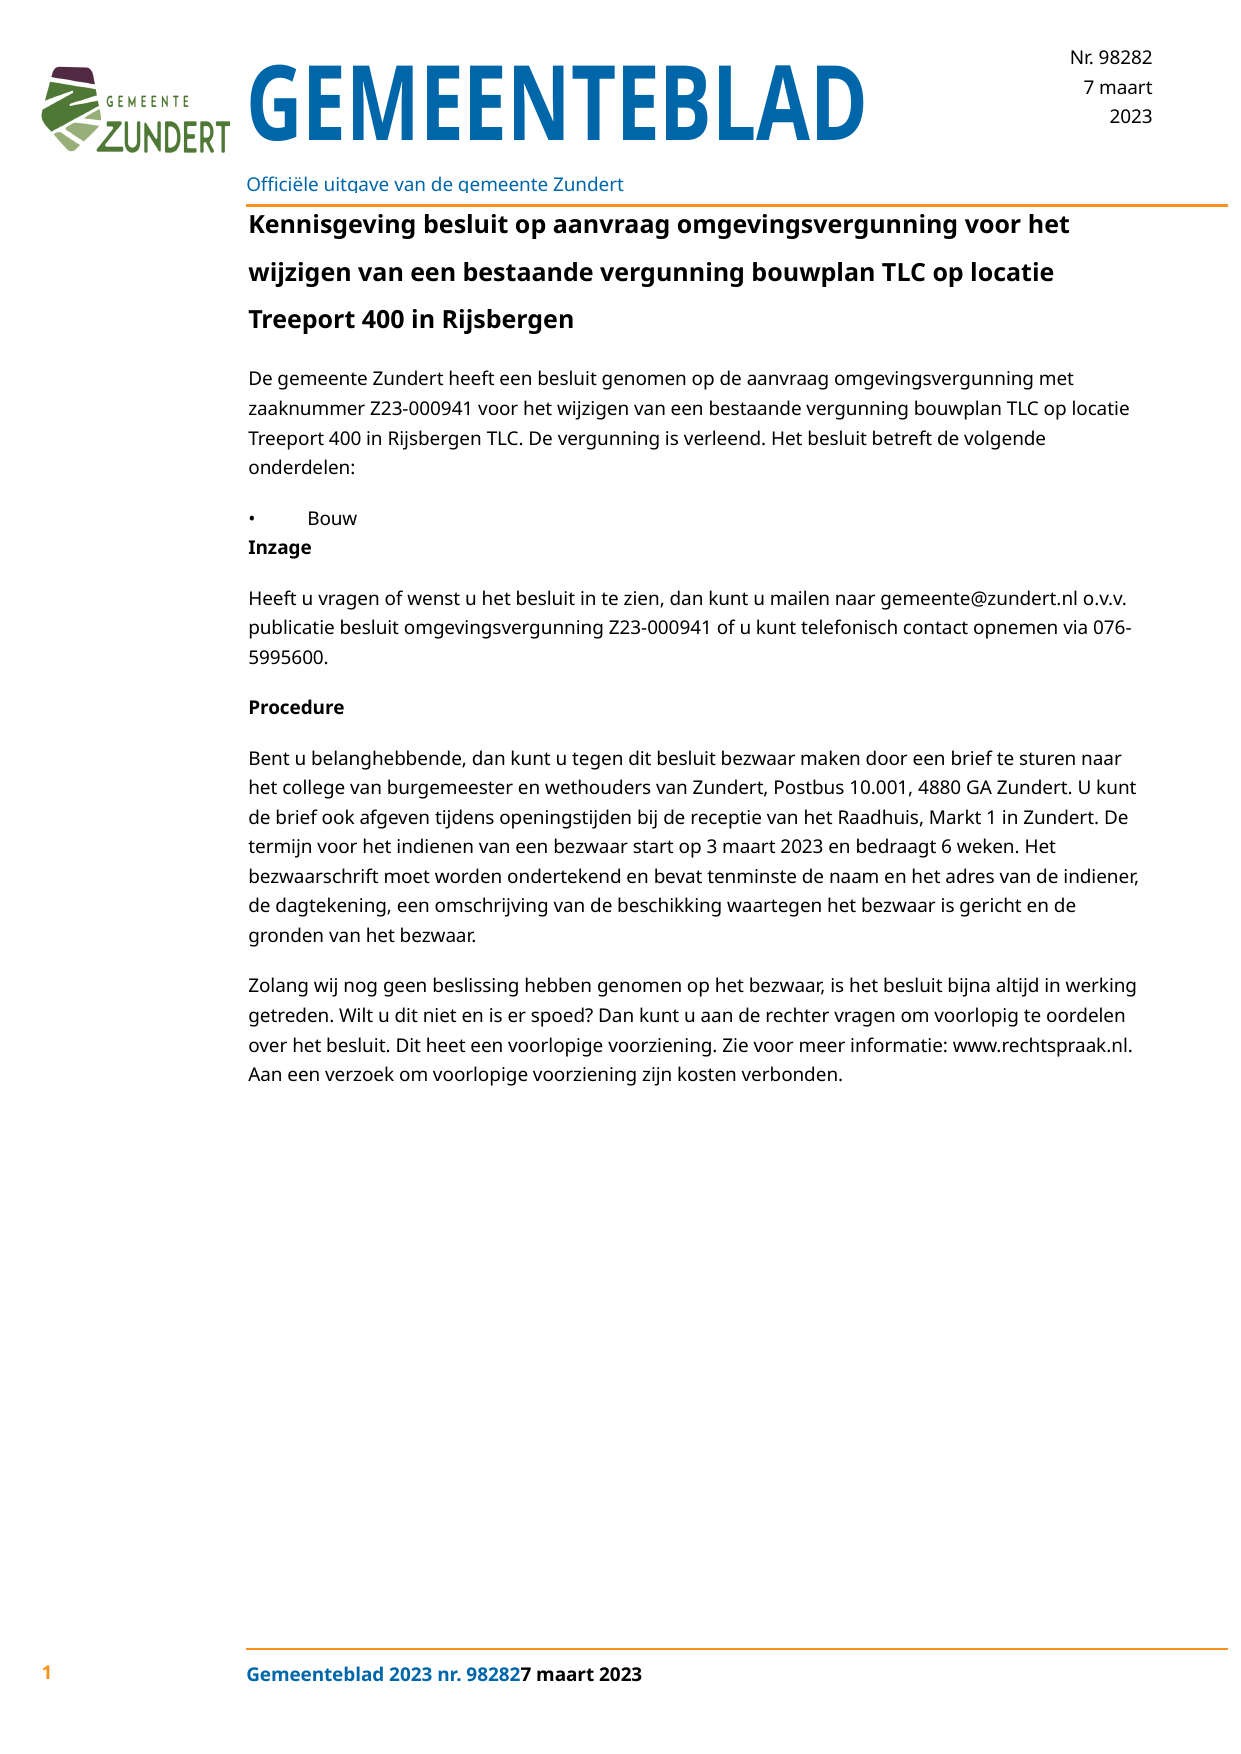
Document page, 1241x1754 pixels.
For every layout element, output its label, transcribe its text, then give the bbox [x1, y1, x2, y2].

text Kennisgeving besluit op aanvraag omgevingsvergunning voor het wijzigen van een bestaande vergunning bouwplan TLC op locatie Treeport 400 in Rijsbergen [248, 207, 1152, 336]
text Heeft u vragen of wenst u het besluit in te zien, dan kunt u mailen naar gemeente@zundert.nl o.v.v. publicatie besluit omgevingsvergunning Z23-000941 of u kunt telefonisch contact opnemen via 076-5995600. [248, 585, 1152, 669]
text De gemeente Zundert heeft een besluit genomen op de aanvraag omgevingsvergunning met zaaknummer Z23-000941 voor het wijzigen van een bestaande vergunning bouwplan TLC op locatie Treeport 400 in Rijsbergen TLC. De vergunning is verleend. Het besluit betreft de volgende onderdelen: [248, 366, 1152, 480]
text Inzage [248, 534, 1152, 560]
list Bouw [248, 505, 1152, 530]
picture [41, 47, 231, 172]
text Zolang wij nog geen beslissing hebben genomen op het bezwaar, is het besluit bijna altijd in werking getreden. Wilt u dit niet en is er spoed? Dan kunt u aan de rechter vragen om voorlopig te oordelen over het besluit. Dit heet een voorlopige voorziening. Zie voor meer informatie: www.rechtspraak.nl. Aan een verzoek om voorlopige voorziening zijn kosten verbonden. [248, 973, 1152, 1087]
text Bent u belanghebbende, dan kunt u tegen dit besluit bezwaar maken door een brief te sturen naar het college van burgemeester en wethouders van Zundert, Postbus 10.001, 4880 GA Zundert. U kunt de brief ook afgeven tijdens openingstijden bij de receptie van het Raadhuis, Markt 1 in Zundert. De termijn voor het indienen van een bezwaar start op 3 maart 2023 en bedraagt 6 weken. Het bezwaarschrift moet worden ondertekend en bevat tenminste de naam en het adres van de indiener, de dagtekening, een omschrijving van de beschikking waartegen het bezwaar is gericht en de gronden van het bezwaar. [248, 745, 1152, 948]
text Procedure [248, 694, 1152, 720]
